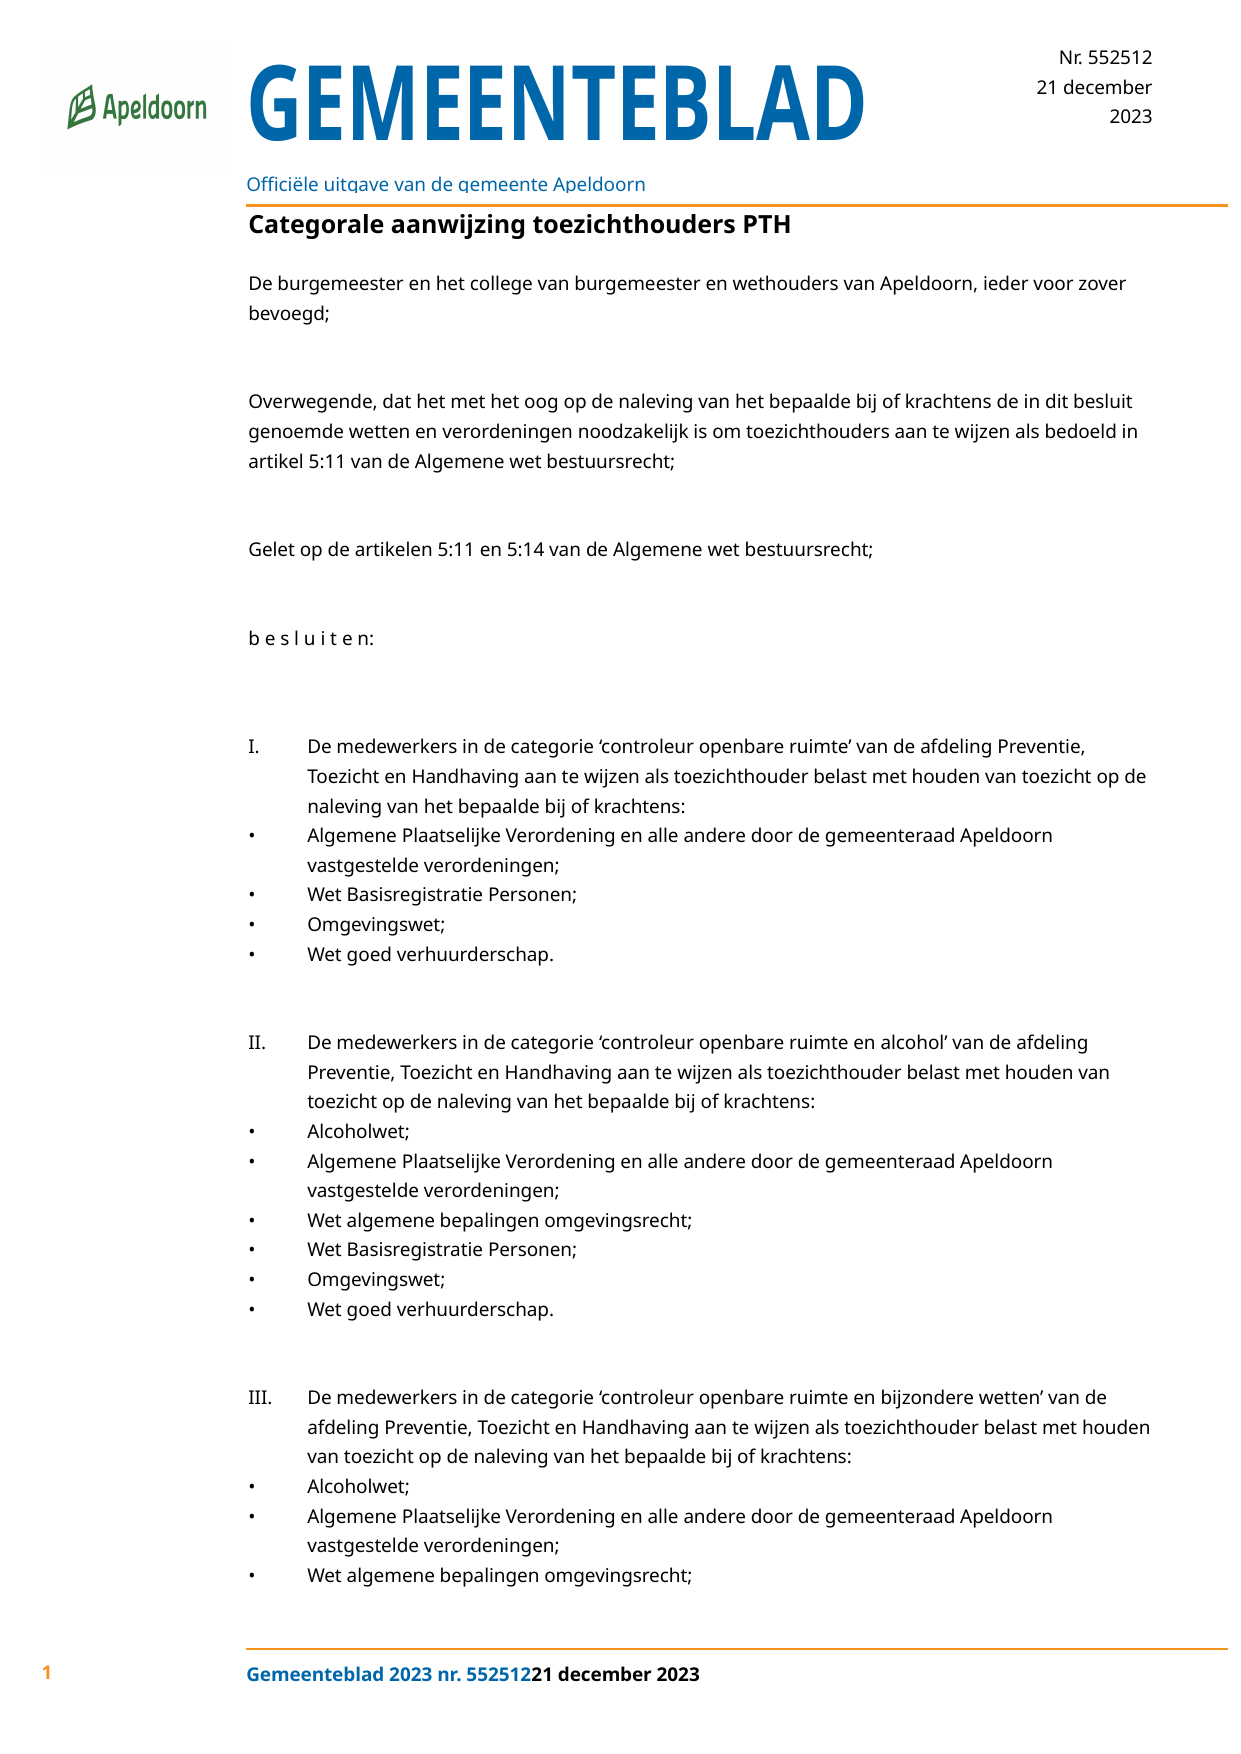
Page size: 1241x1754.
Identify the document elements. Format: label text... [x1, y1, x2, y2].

list Omgevingswet; [248, 1266, 1152, 1292]
list Algemene Plaatselijke Verordening en alle andere door de gemeenteraad Apeldoorn vastgestelde verordeningen; [248, 1148, 1152, 1203]
list Algemene Plaatselijke Verordening en alle andere door de gemeenteraad Apeldoorn vastgestelde verordeningen; [248, 822, 1152, 878]
list Wet Basisregistratie Personen; [248, 1237, 1152, 1262]
list Alcoholwet; [248, 1473, 1152, 1499]
list Wet Basisregistratie Personen; [248, 882, 1152, 907]
list Wet algemene bepalingen omgevingsrecht; [248, 1207, 1152, 1233]
list Wet goed verhuurderschap. [248, 941, 1152, 967]
text Gelet op de artikelen 5:11 en 5:14 van de Algemene wet bestuursrecht; [248, 537, 1152, 562]
list Algemene Plaatselijke Verordening en alle andere door de gemeenteraad Apeldoorn vastgestelde verordeningen; [248, 1503, 1152, 1558]
picture [41, 47, 231, 172]
text b e s l u i t e n: [248, 625, 1152, 651]
text Overwegende, dat het met het oog op de naleving van het bepaalde bij of krachtens de in dit besluit genoemde wetten en verordeningen noodzakelijk is om toezichthouders aan te wijzen als bedoeld in artikel 5:11 van de Algemene wet bestuursrecht; [248, 389, 1152, 473]
list Alcoholwet; [248, 1118, 1152, 1144]
list Wet algemene bepalingen omgevingsrecht; [248, 1562, 1152, 1588]
list De medewerkers in de categorie ‘controleur openbare ruimte en alcohol’ van de afdeling Preventie, Toezicht en Handhaving aan te wijzen als toezichthouder belast met houden van toezicht op de naleving van het bepaalde bij of krachtens: [248, 1029, 1152, 1114]
text Categorale aanwijzing toezichthouders PTH [248, 207, 1152, 241]
list De medewerkers in de categorie ‘controleur openbare ruimte en bijzondere wetten’ van de afdeling Preventie, Toezicht en Handhaving aan te wijzen als toezichthouder belast met houden van toezicht op de naleving van het bepaalde bij of krachtens: [248, 1384, 1152, 1469]
list De medewerkers in de categorie ‘controleur openbare ruimte’ van de afdeling Preventie, Toezicht en Handhaving aan te wijzen als toezichthouder belast met houden van toezicht op de naleving van het bepaalde bij of krachtens: [248, 734, 1152, 819]
list Omgevingswet; [248, 911, 1152, 937]
list Wet goed verhuurderschap. [248, 1296, 1152, 1322]
text De burgemeester en het college van burgemeester en wethouders van Apeldoorn, ieder voor zover bevoegd; [248, 270, 1152, 326]
